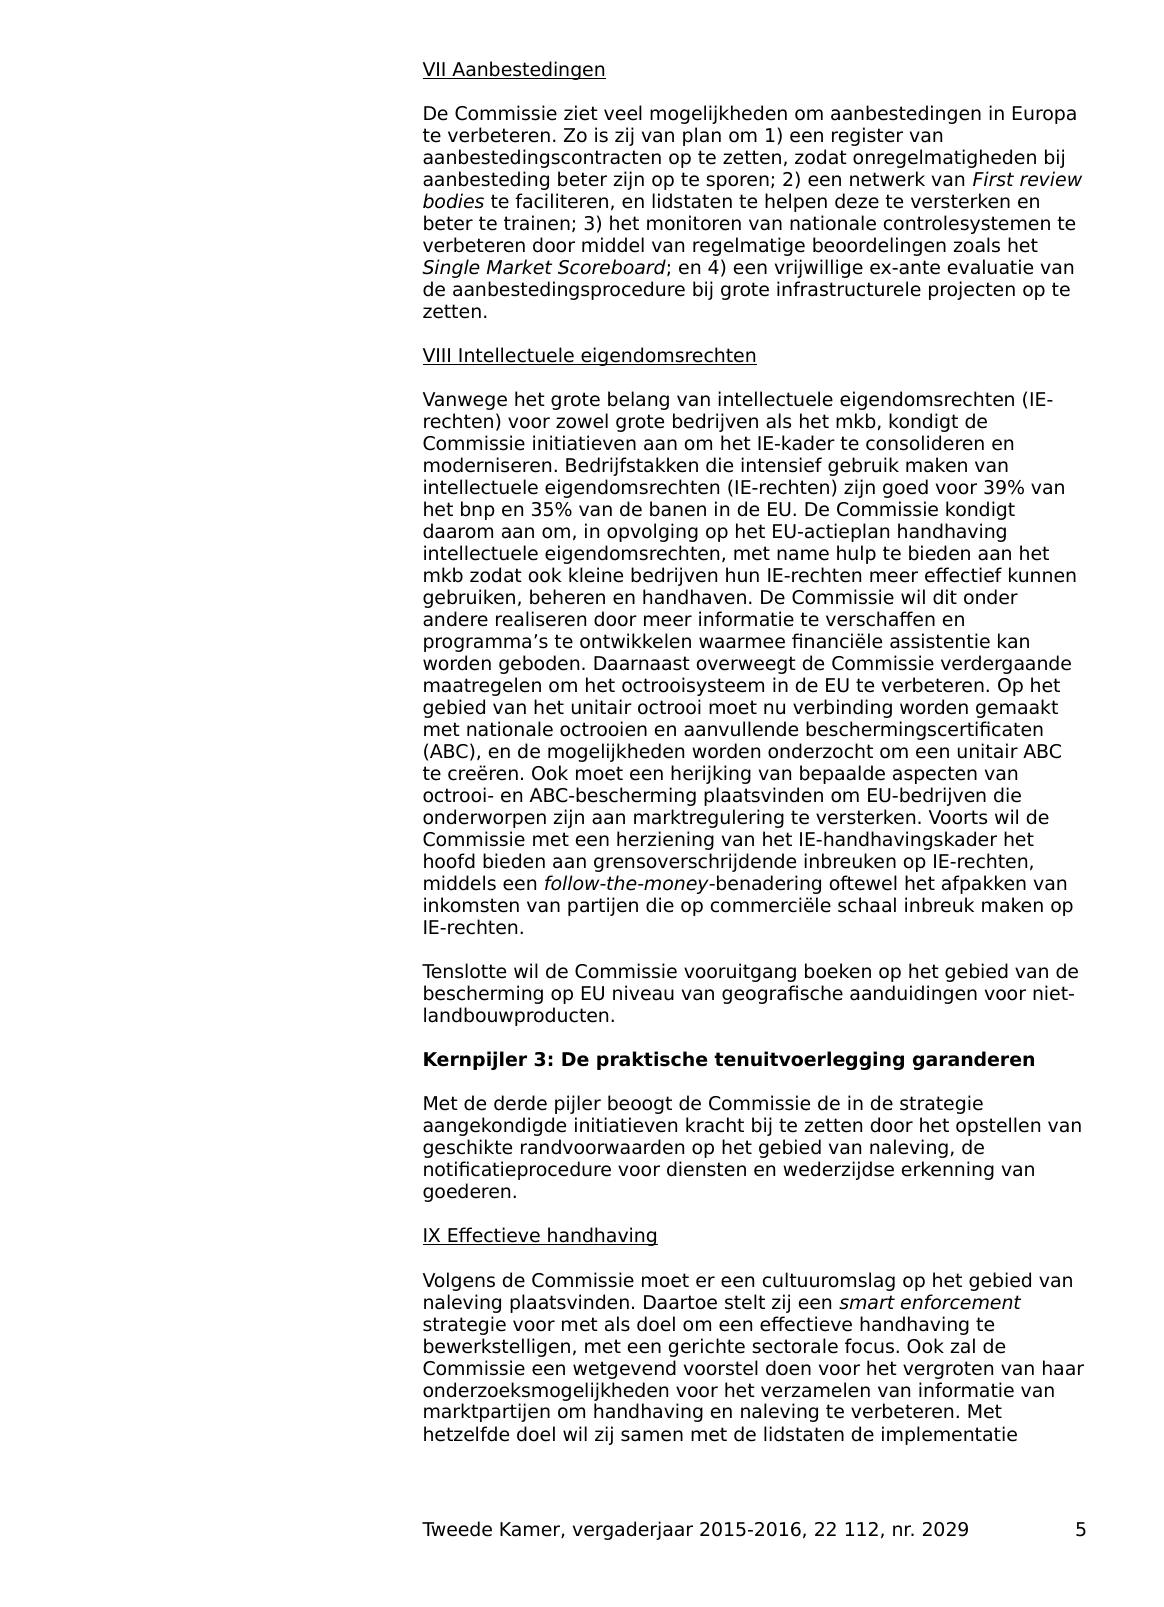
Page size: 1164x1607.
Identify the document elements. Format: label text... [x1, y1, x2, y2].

text Tenslotte wil de Commissie vooruitgang boeken op het gebied van de bescherming op EU niveau van geografische aanduidingen voor niet-landbouwproducten. [422, 961, 1087, 1027]
text Vanwege het grote belang van intellectuele eigendomsrechten (IE-rechten) voor zowel grote bedrijven als het mkb, kondigt de Commissie initiatieven aan om het IE-kader te consolideren en moderniseren. Bedrijfstakken die intensief gebruik maken van intellectuele eigendomsrechten (IE-rechten) zijn goed voor 39% van het bnp en 35% van de banen in de EU. De Commissie kondigt daarom aan om, in opvolging op het EU-actieplan handhaving intellectuele eigendomsrechten, met name hulp te bieden aan het mkb zodat ook kleine bedrijven hun IE-rechten meer effectief kunnen gebruiken, beheren en handhaven. De Commissie wil dit onder andere realiseren door meer informatie te verschaffen en programma’s te ontwikkelen waarmee financiële assistentie kan worden geboden. Daarnaast overweegt de Commissie verdergaande maatregelen om het octrooisysteem in de EU te verbeteren. Op het gebied van het unitair octrooi moet nu verbinding worden gemaakt met nationale octrooien en aanvullende beschermingscertificaten (ABC), en de mogelijkheden worden onderzocht om een unitair ABC te creëren. Ook moet een herijking van bepaalde aspecten van octrooi- en ABC-bescherming plaatsvinden om EU-bedrijven die onderworpen zijn aan marktregulering te versterken. Voorts wil de Commissie met een herziening van het IE-handhavingskader het hoofd bieden aan grensoverschrijdende inbreuken op IE-rechten, middels een follow-the-money-benadering oftewel het afpakken van inkomsten van partijen die op commerciële schaal inbreuk maken op IE-rechten. [422, 389, 1087, 939]
text Volgens de Commissie moet er een cultuuromslag op het gebied van naleving plaatsvinden. Daartoe stelt zij een smart enforcement strategie voor met als doel om een effectieve handhaving te bewerkstelligen, met een gerichte sectorale focus. Ook zal de Commissie een wetgevend voorstel doen voor het vergroten van haar onderzoeksmogelijkheden voor het verzamelen van informatie van marktpartijen om handhaving en naleving te verbeteren. Met hetzelfde doel wil zij samen met de lidstaten de implementatie [422, 1269, 1087, 1445]
text De Commissie ziet veel mogelijkheden om aanbestedingen in Europa te verbeteren. Zo is zij van plan om 1) een register van aanbestedingscontracten op te zetten, zodat onregelmatigheden bij aanbesteding beter zijn op te sporen; 2) een netwerk van First review bodies te faciliteren, en lidstaten te helpen deze te versterken en beter te trainen; 3) het monitoren van nationale controlesystemen te verbeteren door middel van regelmatige beoordelingen zoals het Single Market Scoreboard; en 4) een vrijwillige ex-ante evaluatie van de aanbestedingsprocedure bij grote infrastructurele projecten op te zetten. [422, 103, 1087, 323]
subtitle IX Effectieve handhaving [422, 1225, 1087, 1247]
subtitle VII Aanbestedingen [422, 59, 1087, 81]
subtitle VIII Intellectuele eigendomsrechten [422, 345, 1087, 367]
subtitle Kernpijler 3: De praktische tenuitvoerlegging garanderen [422, 1049, 1087, 1071]
text Met de derde pijler beoogt de Commissie de in de strategie aangekondigde initiatieven kracht bij te zetten door het opstellen van geschikte randvoorwaarden op het gebied van naleving, de notificatieprocedure voor diensten en wederzijdse erkenning van goederen. [422, 1093, 1087, 1203]
